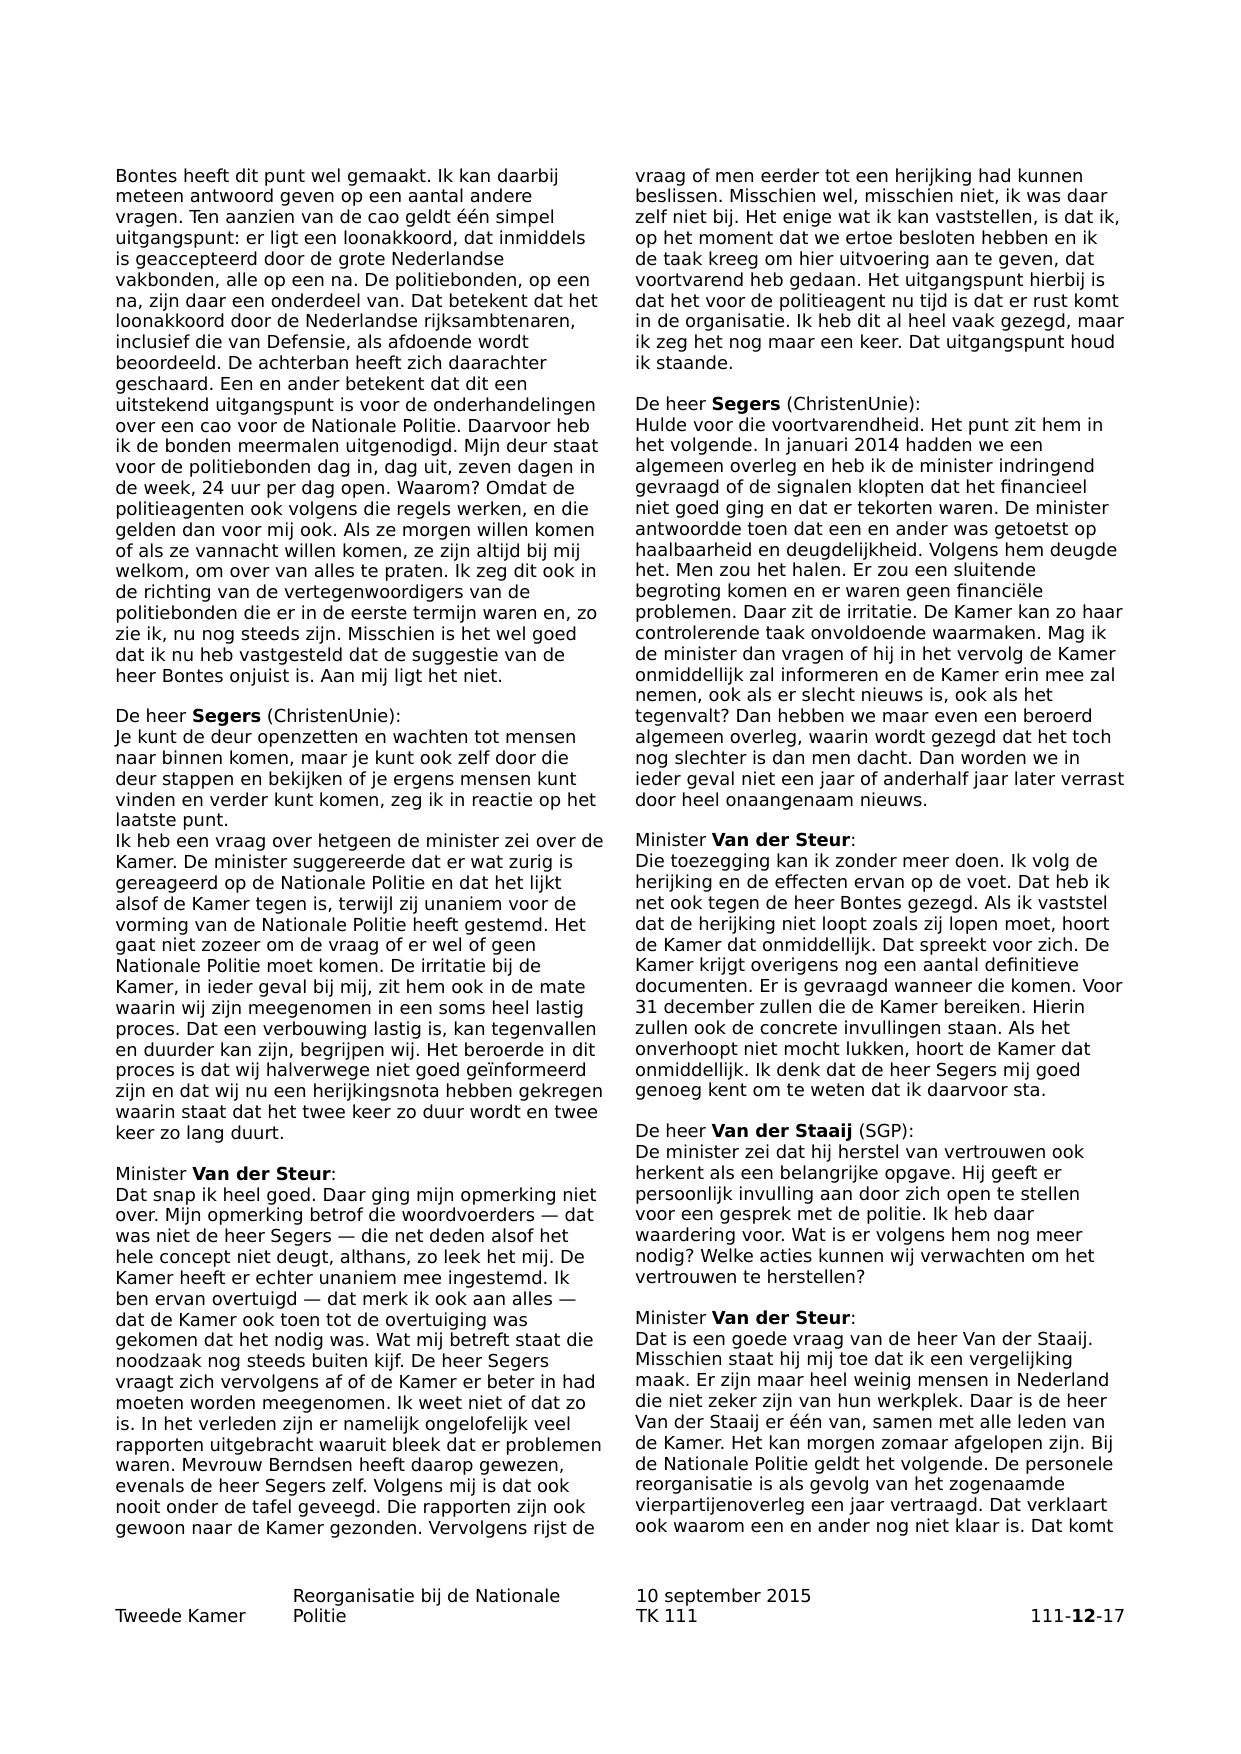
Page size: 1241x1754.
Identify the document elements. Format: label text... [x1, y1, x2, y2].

text Bontes heeft dit punt wel gemaakt. Ik kan daarbij meteen antwoord geven op een aantal andere vragen. Ten aanzien van de cao geldt één simpel uitgangspunt: er ligt een loonakkoord, dat inmiddels is geaccepteerd door de grote Nederlandse vakbonden, alle op een na. De politiebonden, op een na, zijn daar een onderdeel van. Dat betekent dat het loonakkoord door de Nederlandse rijksambtenaren, inclusief die van Defensie, als afdoende wordt beoordeeld. De achterban heeft zich daarachter geschaard. Een en ander betekent dat dit een uitstekend uitgangspunt is voor de onderhandelingen over een cao voor de Nationale Politie. Daarvoor heb ik de bonden meermalen uitgenodigd. Mijn deur staat voor de politiebonden dag in, dag uit, zeven dagen in de week, 24 uur per dag open. Waarom? Omdat de politieagenten ook volgens die regels werken, en die gelden dan voor mij ook. Als ze morgen willen komen of als ze vannacht willen komen, ze zijn altijd bij mij welkom, om over van alles te praten. Ik zeg dit ook in de richting van de vertegenwoordigers van de politiebonden die er in de eerste termijn waren en, zo zie ik, nu nog steeds zijn. Misschien is het wel goed dat ik nu heb vastgesteld dat de suggestie van de heer Bontes onjuist is. Aan mij ligt het niet. [115, 165, 605, 686]
text Minister Van der Steur: [115, 1163, 605, 1184]
text Je kunt de deur openzetten en wachten tot mensen naar binnen komen, maar je kunt ook zelf door die deur stappen en bekijken of je ergens mensen kunt vinden en verder kunt komen, zeg ik in reactie op het laatste punt. [115, 727, 605, 831]
text De heer Van der Staaij (SGP): [635, 1121, 1125, 1142]
text Dat is een goede vraag van de heer Van der Staaij. Misschien staat hij mij toe dat ik een vergelijking maak. Er zijn maar heel weinig mensen in Nederland die niet zeker zijn van hun werkplek. Daar is de heer Van der Staaij er één van, samen met alle leden van de Kamer. Het kan morgen zomaar afgelopen zijn. Bij de Nationale Politie geldt het volgende. De personele reorganisatie is als gevolg van het zogenaamde vierpartijenoverleg een jaar vertraagd. Dat verklaart ook waarom een en ander nog niet klaar is. Dat komt [635, 1328, 1125, 1537]
text Minister Van der Steur: [635, 1307, 1125, 1328]
text De heer Segers (ChristenUnie): [635, 394, 1125, 414]
text Dat snap ik heel goed. Daar ging mijn opmerking niet over. Mijn opmerking betrof die woordvoerders — dat was niet de heer Segers — die net deden alsof het hele concept niet deugt, althans, zo leek het mij. De Kamer heeft er echter unaniem mee ingestemd. Ik ben ervan overtuigd — dat merk ik ook aan alles — dat de Kamer ook toen tot de overtuiging was gekomen dat het nodig was. Wat mij betreft staat die noodzaak nog steeds buiten kijf. De heer Segers vraagt zich vervolgens af of de Kamer er beter in had moeten worden meegenomen. Ik weet niet of dat zo is. In het verleden zijn er namelijk ongelofelijk veel rapporten uitgebracht waaruit bleek dat er problemen waren. Mevrouw Berndsen heeft daarop gewezen, evenals de heer Segers zelf. Volgens mij is dat ook nooit onder de tafel geveegd. Die rapporten zijn ook gewoon naar de Kamer gezonden. Vervolgens rijst de [115, 1184, 605, 1538]
text Hulde voor die voortvarendheid. Het punt zit hem in het volgende. In januari 2014 hadden we een algemeen overleg en heb ik de minister indringend gevraagd of de signalen klopten dat het financieel niet goed ging en dat er tekorten waren. De minister antwoordde toen dat een en ander was getoetst op haalbaarheid en deugdelijkheid. Volgens hem deugde het. Men zou het halen. Er zou een sluitende begroting komen en er waren geen financiële problemen. Daar zit de irritatie. De Kamer kan zo haar controlerende taak onvoldoende waarmaken. Mag ik de minister dan vragen of hij in het vervolg de Kamer onmiddellijk zal informeren en de Kamer erin mee zal nemen, ook als er slecht nieuws is, ook als het tegenvalt? Dan hebben we maar even een beroerd algemeen overleg, waarin wordt gezegd dat het toch nog slechter is dan men dacht. Dan worden we in ieder geval niet een jaar of anderhalf jaar later verrast door heel onaangenaam nieuws. [635, 414, 1125, 810]
text Die toezegging kan ik zonder meer doen. Ik volg de herijking en de effecten ervan op de voet. Dat heb ik net ook tegen de heer Bontes gezegd. Als ik vaststel dat de herijking niet loopt zoals zij lopen moet, hoort de Kamer dat onmiddellijk. Dat spreekt voor zich. De Kamer krijgt overigens nog een aantal definitieve documenten. Er is gevraagd wanneer die komen. Voor 31 december zullen die de Kamer bereiken. Hierin zullen ook de concrete invullingen staan. Als het onverhoopt niet mocht lukken, hoort de Kamer dat onmiddellijk. Ik denk dat de heer Segers mij goed genoeg kent om te weten dat ik daarvoor sta. [635, 851, 1125, 1101]
text Minister Van der Steur: [635, 830, 1125, 851]
text Ik heb een vraag over hetgeen de minister zei over de Kamer. De minister suggereerde dat er wat zurig is gereageerd op de Nationale Politie en dat het lijkt alsof de Kamer tegen is, terwijl zij unaniem voor de vorming van de Nationale Politie heeft gestemd. Het gaat niet zozeer om de vraag of er wel of geen Nationale Politie moet komen. De irritatie bij de Kamer, in ieder geval bij mij, zit hem ook in de mate waarin wij zijn meegenomen in een soms heel lastig proces. Dat een verbouwing lastig is, kan tegenvallen en duurder kan zijn, begrijpen wij. Het beroerde in dit proces is dat wij halverwege niet goed geïnformeerd zijn en dat wij nu een herijkingsnota hebben gekregen waarin staat dat het twee keer zo duur wordt en twee keer zo lang duurt. [115, 831, 605, 1143]
text De heer Segers (ChristenUnie): [115, 706, 605, 727]
text vraag of men eerder tot een herijking had kunnen beslissen. Misschien wel, misschien niet, ik was daar zelf niet bij. Het enige wat ik kan vaststellen, is dat ik, op het moment dat we ertoe besloten hebben en ik de taak kreeg om hier uitvoering aan te geven, dat voortvarend heb gedaan. Het uitgangspunt hierbij is dat het voor de politieagent nu tijd is dat er rust komt in de organisatie. Ik heb dit al heel vaak gezegd, maar ik zeg het nog maar een keer. Dat uitgangspunt houd ik staande. [635, 165, 1125, 374]
text De minister zei dat hij herstel van vertrouwen ook herkent als een belangrijke opgave. Hij geeft er persoonlijk invulling aan door zich open te stellen voor een gesprek met de politie. Ik heb daar waardering voor. Wat is er volgens hem nog meer nodig? Welke acties kunnen wij verwachten om het vertrouwen te herstellen? [635, 1142, 1125, 1287]
